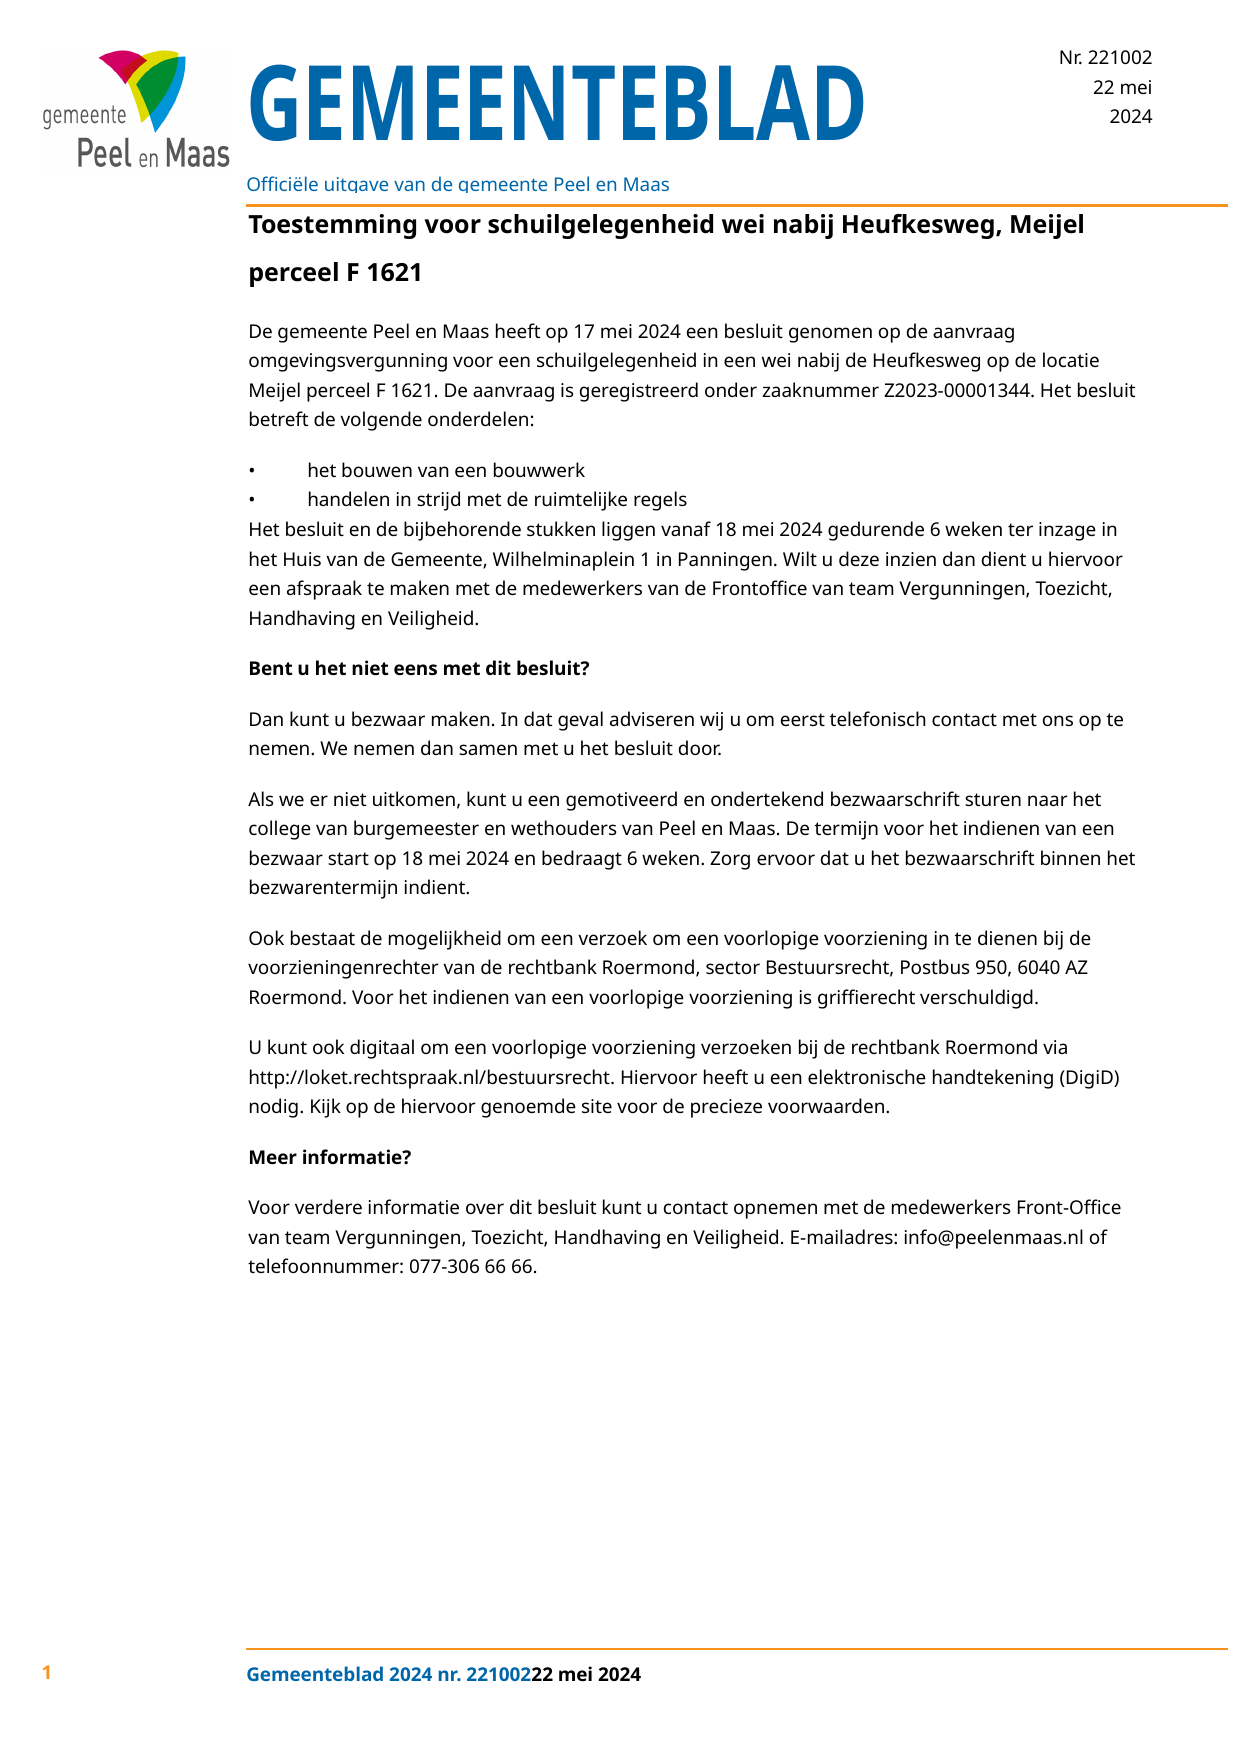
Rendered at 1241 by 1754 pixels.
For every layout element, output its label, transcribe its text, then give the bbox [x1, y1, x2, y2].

text De gemeente Peel en Maas heeft op 17 mei 2024 een besluit genomen op de aanvraag omgevingsvergunning voor een schuilgelegenheid in een wei nabij de Heufkesweg op de locatie Meijel perceel F 1621. De aanvraag is geregistreerd onder zaaknummer Z2023-00001344. Het besluit betreft de volgende onderdelen: [248, 318, 1152, 432]
text Bent u het niet eens met dit besluit? [248, 655, 1152, 681]
text Toestemming voor schuilgelegenheid wei nabij Heufkesweg, Meijel perceel F 1621 [248, 207, 1152, 288]
list het bouwen van een bouwwerk [248, 457, 1152, 483]
text Het besluit en de bijbehorende stukken liggen vanaf 18 mei 2024 gedurende 6 weken ter inzage in het Huis van de Gemeente, Wilhelminaplein 1 in Panningen. Wilt u deze inzien dan dient u hiervoor een afspraak te maken met de medewerkers van de Frontoffice van team Vergunningen, Toezicht, Handhaving en Veiligheid. [248, 516, 1152, 631]
text U kunt ook digitaal om een voorlopige voorziening verzoeken bij de rechtbank Roermond via http://loket.rechtspraak.nl/bestuursrecht. Hiervoor heeft u een elektronische handtekening (DigiD) nodig. Kijk op de hiervoor genoemde site voor de precieze voorwaarden. [248, 1034, 1152, 1119]
text Ook bestaat de mogelijkheid om een verzoek om een voorlopige voorziening in te dienen bij de voorzieningenrechter van de rechtbank Roermond, sector Bestuursrecht, Postbus 950, 6040 AZ Roermond. Voor het indienen van een voorlopige voorziening is griffierecht verschuldigd. [248, 925, 1152, 1010]
list handelen in strijd met de ruimtelijke regels [248, 487, 1152, 512]
text Voor verdere informatie over dit besluit kunt u contact opnemen met de medewerkers Front-Office van team Vergunningen, Toezicht, Handhaving en Veiligheid. E-mailadres: info@peelenmaas.nl of telefoonnummer: 077-306 66 66. [248, 1194, 1152, 1279]
text Dan kunt u bezwaar maken. In dat geval adviseren wij u om eerst telefonisch contact met ons op te nemen. We nemen dan samen met u het besluit door. [248, 706, 1152, 761]
text Als we er niet uitkomen, kunt u een gemotiveerd en ondertekend bezwaarschrift sturen naar het college van burgemeester en wethouders van Peel en Maas. De termijn voor het indienen van een bezwaar start op 18 mei 2024 en bedraagt 6 weken. Zorg ervoor dat u het bezwaarschrift binnen het bezwarentermijn indient. [248, 786, 1152, 900]
picture [41, 47, 231, 172]
text Meer informatie? [248, 1144, 1152, 1170]
